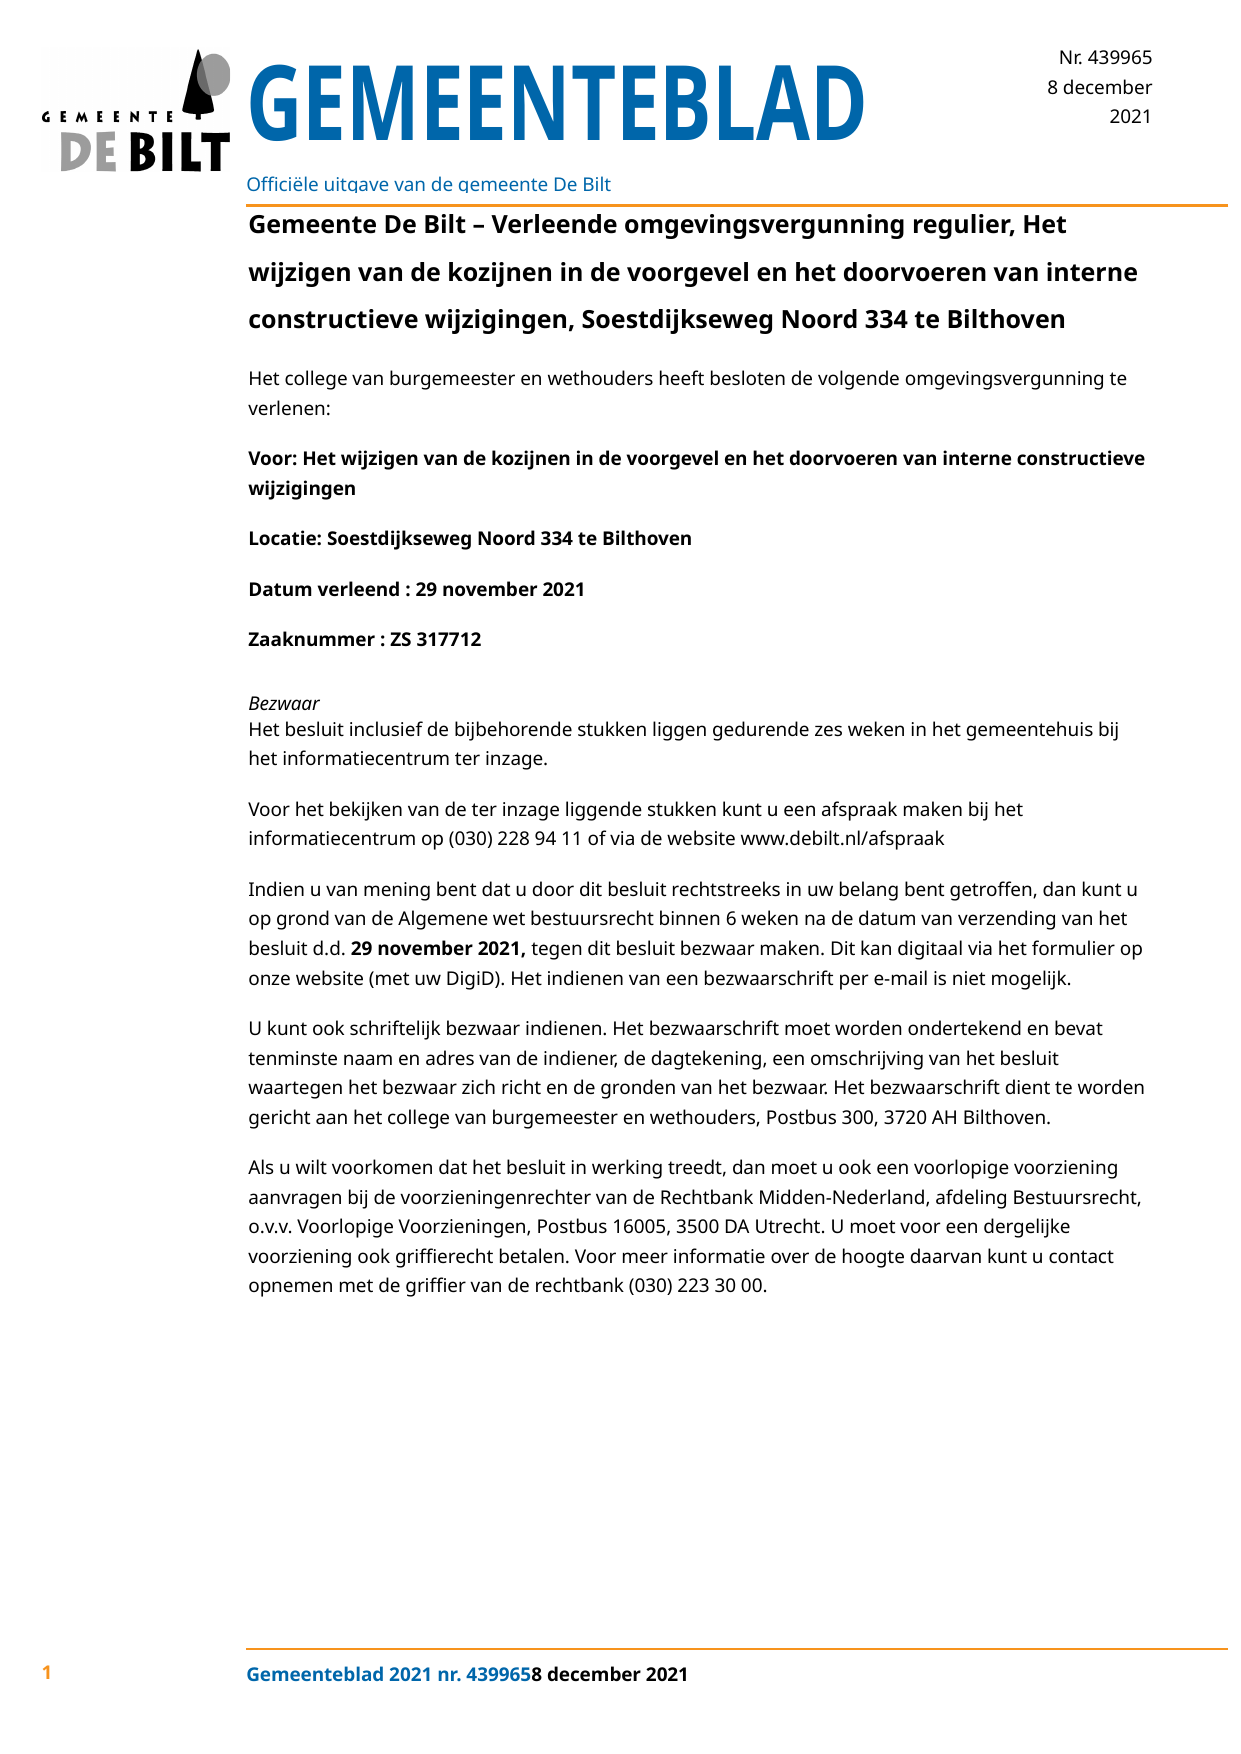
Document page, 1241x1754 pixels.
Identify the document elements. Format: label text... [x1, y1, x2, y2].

text Bezwaar [248, 690, 1152, 716]
text Het besluit inclusief de bijbehorende stukken liggen gedurende zes weken in het gemeentehuis bij het informatiecentrum ter inzage. [248, 716, 1152, 771]
text Datum verleend : 29 november 2021 [248, 576, 1152, 602]
text Gemeente De Bilt – Verleende omgevingsvergunning regulier, Het wijzigen van de kozijnen in de voorgevel en het doorvoeren van interne constructieve wijzigingen, Soestdijkseweg Noord 334 te Bilthoven [248, 207, 1152, 336]
text Het college van burgemeester en wethouders heeft besloten de volgende omgevingsvergunning te verlenen: [248, 366, 1152, 421]
text U kunt ook schriftelijk bezwaar indienen. Het bezwaarschrift moet worden ondertekend en bevat tenminste naam en adres van de indiener, de dagtekening, een omschrijving van het besluit waartegen het bezwaar zich richt en de gronden van het bezwaar. Het bezwaarschrift dient te worden gericht aan het college van burgemeester en wethouders, Postbus 300, 3720 AH Bilthoven. [248, 1015, 1152, 1130]
text Locatie: Soestdijkseweg Noord 334 te Bilthoven [248, 526, 1152, 551]
text Voor het bekijken van de ter inzage liggende stukken kunt u een afspraak maken bij het informatiecentrum op (030) 228 94 11 of via de website www.debilt.nl/afspraak [248, 796, 1152, 851]
text Indien u van mening bent dat u door dit besluit rechtstreeks in uw belang bent getroffen, dan kunt u op grond van de Algemene wet bestuursrecht binnen 6 weken na de datum van verzending van het besluit d.d. 29 november 2021, tegen dit besluit bezwaar maken. Dit kan digitaal via het formulier op onze website (met uw DigiD). Het indienen van een bezwaarschrift per e-mail is niet mogelijk. [248, 876, 1152, 991]
text Voor: Het wijzigen van de kozijnen in de voorgevel en het doorvoeren van interne constructieve wijzigingen [248, 446, 1152, 501]
text Als u wilt voorkomen dat het besluit in werking treedt, dan moet u ook een voorlopige voorziening aanvragen bij de voorzieningenrechter van de Rechtbank Midden-Nederland, afdeling Bestuursrecht, o.v.v. Voorlopige Voorzieningen, Postbus 16005, 3500 DA Utrecht. U moet voor een dergelijke voorziening ook griffierecht betalen. Voor meer informatie over de hoogte daarvan kunt u contact opnemen met de griffier van de rechtbank (030) 223 30 00. [248, 1154, 1152, 1298]
text Zaaknummer : ZS 317712 [248, 626, 1152, 652]
picture [41, 47, 231, 172]
